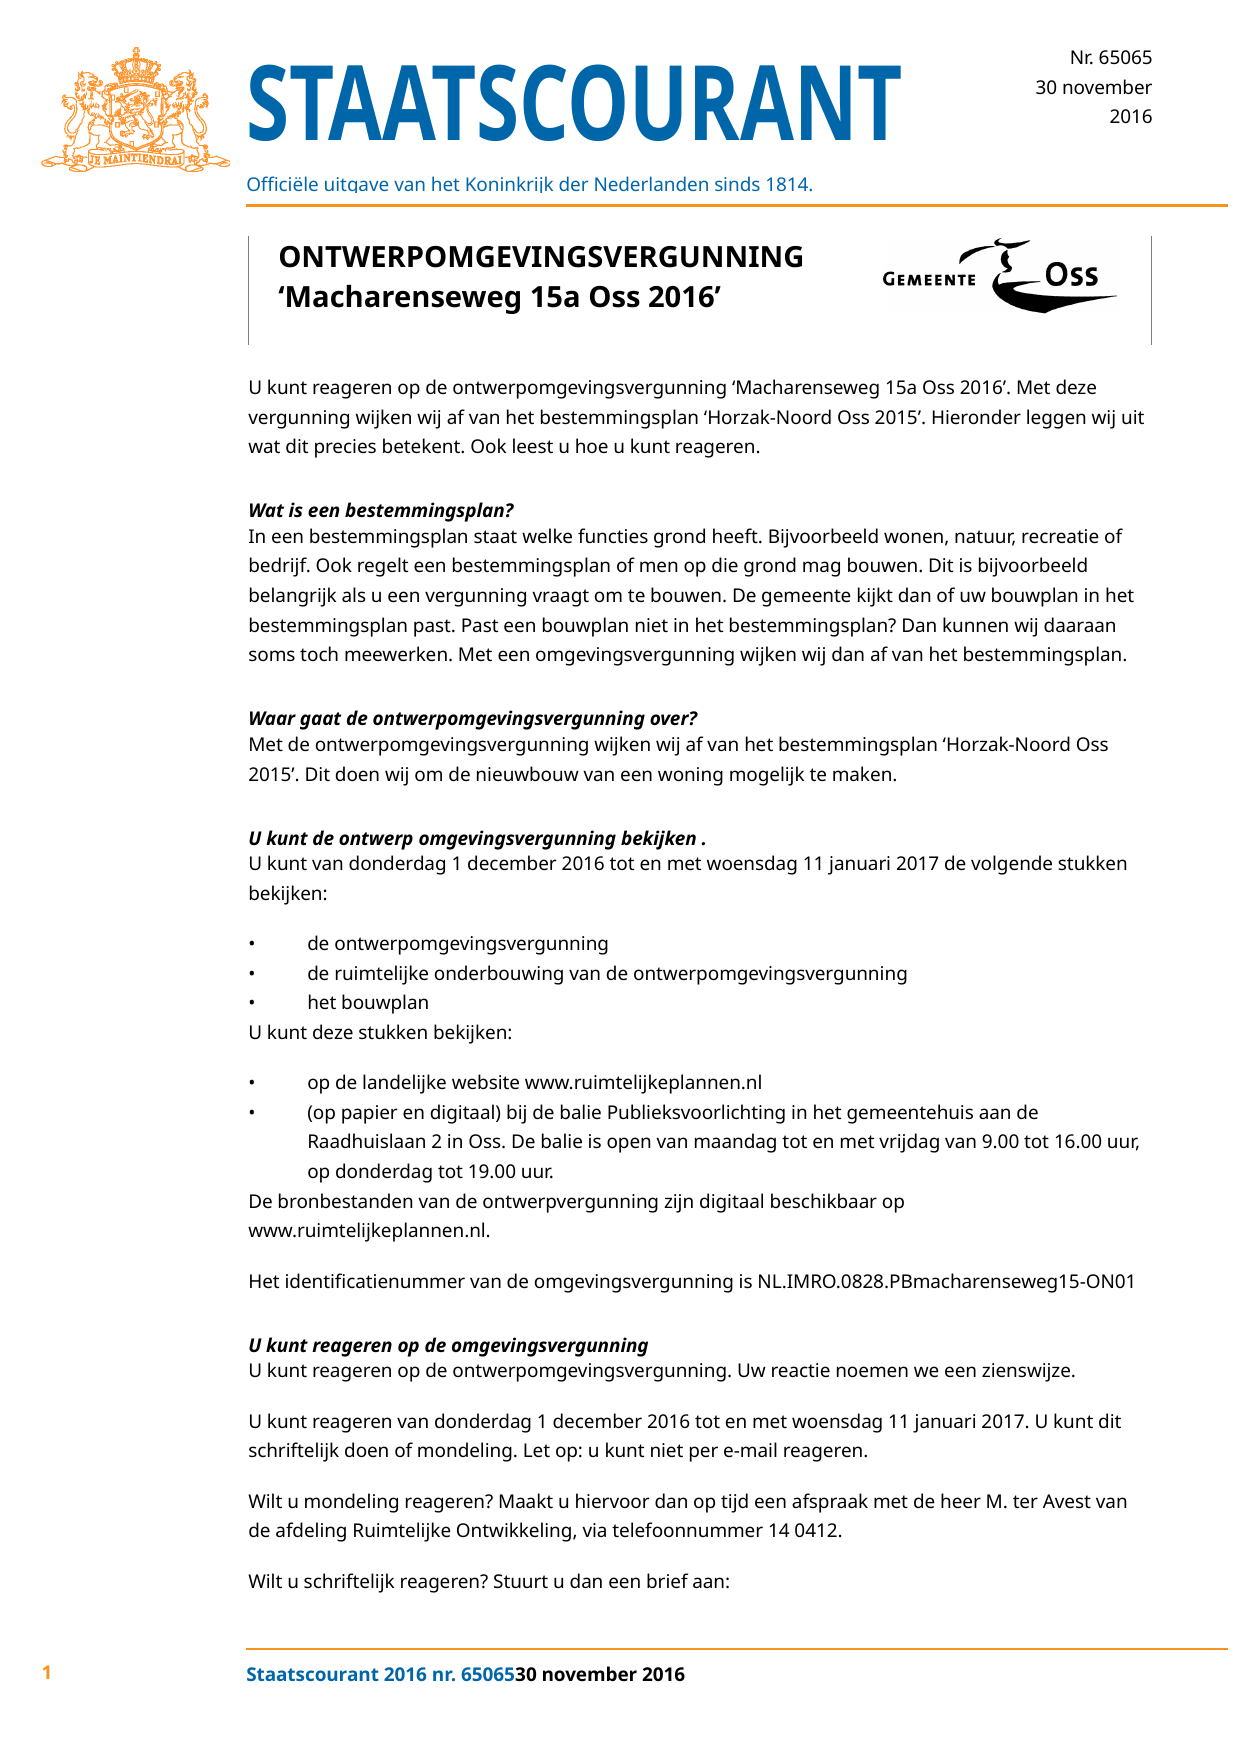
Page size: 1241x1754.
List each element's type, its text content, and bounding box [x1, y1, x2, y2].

text Met de ontwerpomgevingsvergunning wijken wij af van het bestemmingsplan ‘Horzak-Noord Oss 2015’. Dit doen wij om de nieuwbouw van een woning mogelijk te maken. [248, 731, 1152, 786]
text Waar gaat de ontwerpomgevingsvergunning over? [248, 705, 1152, 731]
text Wat is een bestemmingsplan? [248, 497, 1152, 523]
text Wilt u schriftelijk reageren? Stuurt u dan een brief aan: [248, 1568, 1152, 1594]
text Wilt u mondeling reageren? Maakt u hiervoor dan op tijd een afspraak met de heer M. ter Avest van de afdeling Ruimtelijke Ontwikkeling, via telefoonnummer 14 0412. [248, 1488, 1152, 1543]
list de ruimtelijke onderbouwing van de ontwerpomgevingsvergunning [248, 960, 1152, 986]
picture [882, 236, 1119, 314]
text Het identificatienummer van de omgevingsvergunning is NL.IMRO.0828.PBmacharenseweg15-ON01 [248, 1268, 1152, 1294]
text U kunt deze stukken bekijken: [248, 1019, 1152, 1045]
text In een bestemmingsplan staat welke functies grond heeft. Bijvoorbeeld wonen, natuur, recreatie of bedrijf. Ook regelt een bestemmingsplan of men op die grond mag bouwen. Dit is bijvoorbeeld belangrijk als u een vergunning vraagt om te bouwen. De gemeente kijkt dan of uw bouwplan in het bestemmingsplan past. Past een bouwplan niet in het bestemmingsplan? Dan kunnen wij daaraan soms toch meewerken. Met een omgevingsvergunning wijken wij dan af van het bestemmingsplan. [248, 523, 1152, 667]
list het bouwplan [248, 989, 1152, 1015]
text U kunt reageren op de ontwerpomgevingsvergunning ‘Macharenseweg 15a Oss 2016’. Met deze vergunning wijken wij af van het bestemmingsplan ‘Horzak-Noord Oss 2015’. Hieronder leggen wij uit wat dit precies betekent. Ook leest u hoe u kunt reageren. [248, 374, 1152, 459]
text U kunt de ontwerp omgevingsvergunning bekijken . [248, 825, 1152, 850]
list (op papier en digitaal) bij de balie Publieksvoorlichting in het gemeentehuis aan de Raadhuislaan 2 in Oss. De balie is open van maandag tot en met vrijdag van 9.00 tot 16.00 uur, op donderdag tot 19.00 uur. [248, 1099, 1152, 1184]
list de ontwerpomgevingsvergunning [248, 930, 1152, 956]
text U kunt reageren op de omgevingsvergunning [248, 1332, 1152, 1358]
text De bronbestanden van de ontwerpvergunning zijn digitaal beschikbaar op www.ruimtelijkeplannen.nl. [248, 1188, 1152, 1243]
text U kunt reageren op de ontwerpomgevingsvergunning. Uw reactie noemen we een zienswijze. [248, 1358, 1152, 1383]
table_header [850, 236, 1151, 345]
table_header ONTWERPOMGEVINGSVERGUNNING ‘Macharenseweg 15a Oss 2016’ [249, 236, 850, 345]
list op de landelijke website www.ruimtelijkeplannen.nl [248, 1069, 1152, 1095]
text U kunt reageren van donderdag 1 december 2016 tot en met woensdag 11 januari 2017. U kunt dit schriftelijk doen of mondeling. Let op: u kunt niet per e-mail reageren. [248, 1408, 1152, 1463]
text U kunt van donderdag 1 december 2016 tot en met woensdag 11 januari 2017 de volgende stukken bekijken: [248, 850, 1152, 906]
picture [41, 47, 231, 172]
